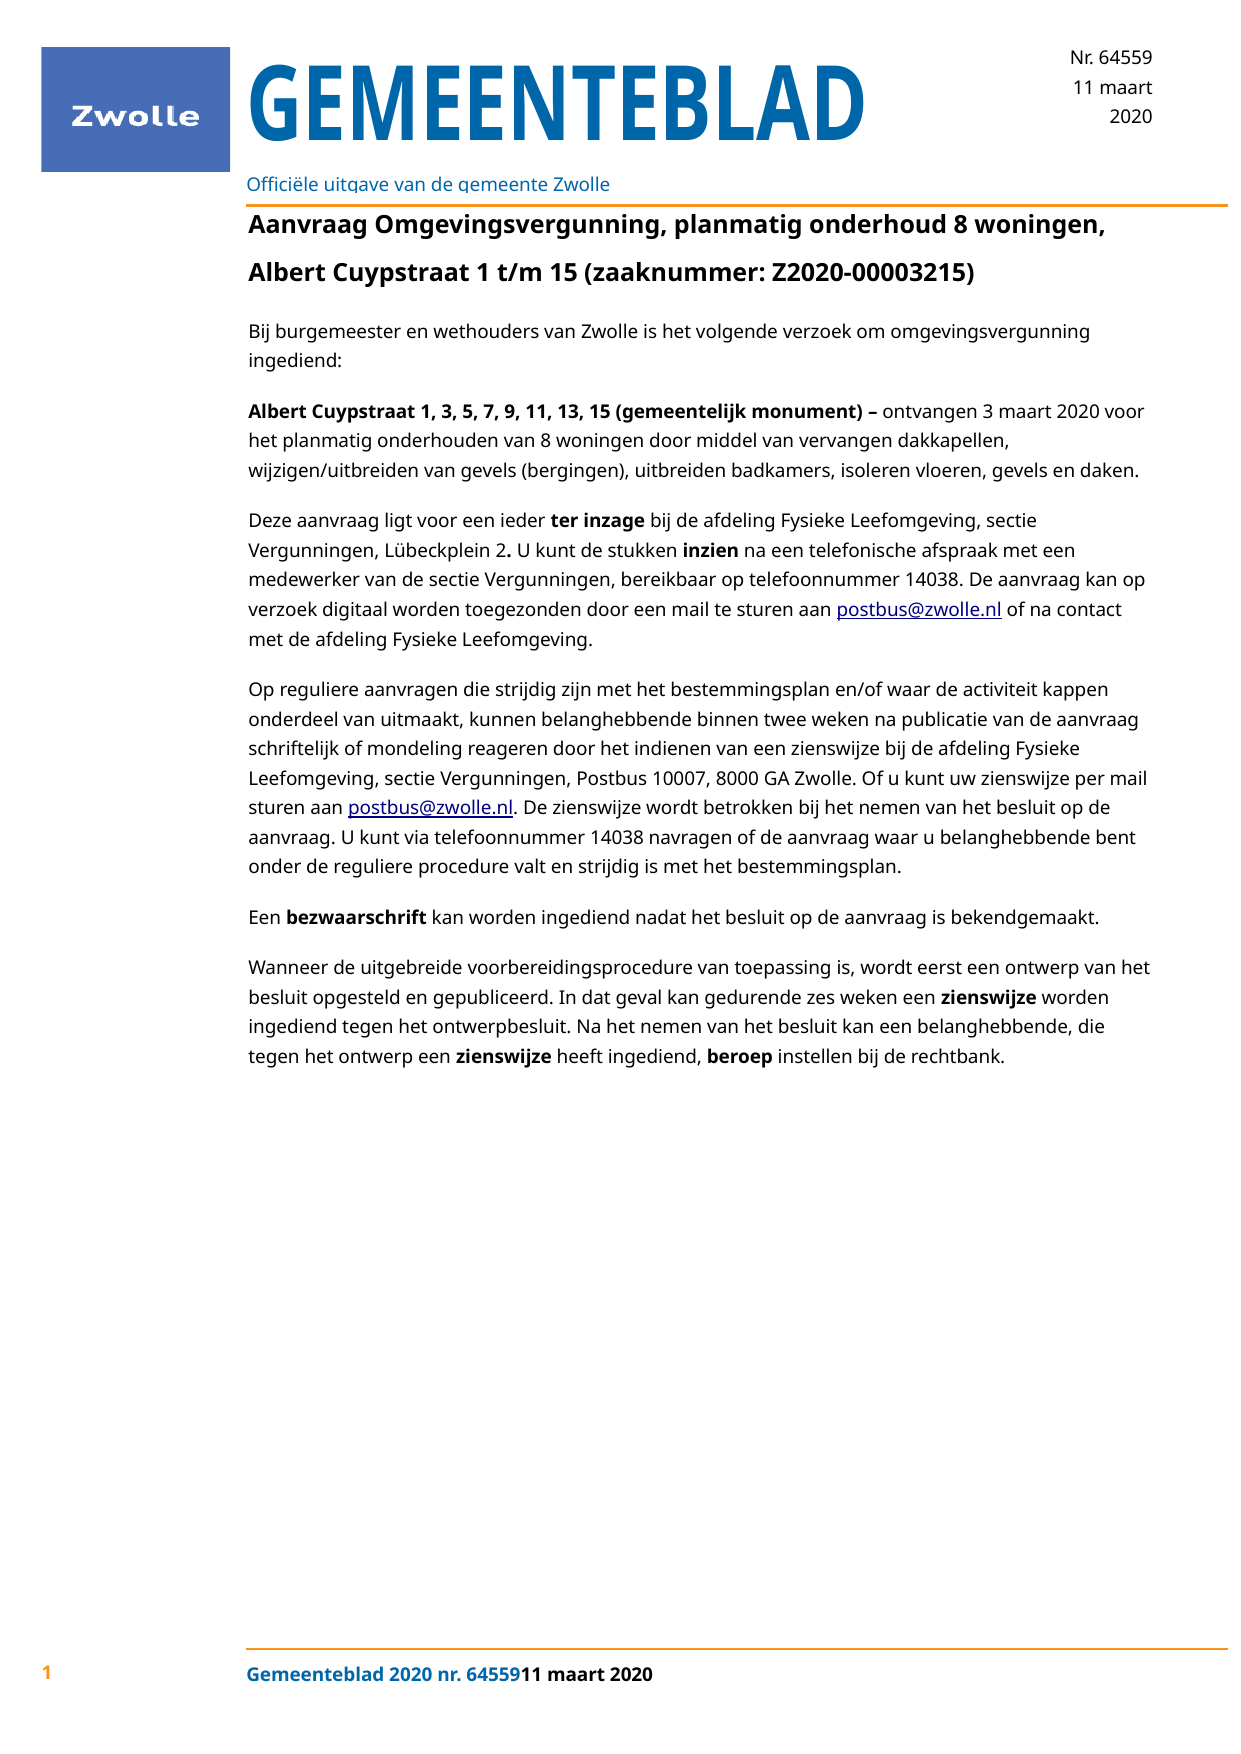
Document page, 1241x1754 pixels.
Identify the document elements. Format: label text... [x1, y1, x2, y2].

text Deze aanvraag ligt voor een ieder ter inzage bij de afdeling Fysieke Leefomgeving, sectie Vergunningen, Lübeckplein 2. U kunt de stukken inzien na een telefonische afspraak met een medewerker van de sectie Vergunningen, bereikbaar op telefoonnummer 14038. De aanvraag kan op verzoek digitaal worden toegezonden door een mail te sturen aan postbus@zwolle.nl of na contact met de afdeling Fysieke Leefomgeving. [248, 507, 1152, 652]
text Een bezwaarschrift kan worden ingediend nadat het besluit op de aanvraag is bekendgemaakt. [248, 904, 1152, 930]
text Op reguliere aanvragen die strijdig zijn met het bestemmingsplan en/of waar de activiteit kappen onderdeel van uitmaakt, kunnen belanghebbende binnen twee weken na publicatie van de aanvraag schriftelijk of mondeling reageren door het indienen van een zienswijze bij de afdeling Fysieke Leefomgeving, sectie Vergunningen, Postbus 10007, 8000 GA Zwolle. Of u kunt uw zienswijze per mail sturen aan postbus@zwolle.nl. De zienswijze wordt betrokken bij het nemen van het besluit op de aanvraag. U kunt via telefoonnummer 14038 navragen of de aanvraag waar u belanghebbende bent onder de reguliere procedure valt en strijdig is met het bestemmingsplan. [248, 676, 1152, 879]
text Bij burgemeester en wethouders van Zwolle is het volgende verzoek om omgevingsvergunning ingediend: [248, 318, 1152, 373]
text Aanvraag Omgevingsvergunning, planmatig onderhoud 8 woningen, Albert Cuypstraat 1 t/m 15 (zaaknummer: Z2020-00003215) [248, 207, 1152, 288]
text Albert Cuypstraat 1, 3, 5, 7, 9, 11, 13, 15 (gemeentelijk monument) – ontvangen 3 maart 2020 voor het planmatig onderhouden van 8 woningen door middel van vervangen dakkapellen, wijzigen/uitbreiden van gevels (bergingen), uitbreiden badkamers, isoleren vloeren, gevels en daken. [248, 398, 1152, 483]
text Wanneer de uitgebreide voorbereidingsprocedure van toepassing is, wordt eerst een ontwerp van het besluit opgesteld en gepubliceerd. In dat geval kan gedurende zes weken een zienswijze worden ingediend tegen het ontwerpbesluit. Na het nemen van het besluit kan een belanghebbende, die tegen het ontwerp een zienswijze heeft ingediend, beroep instellen bij de rechtbank. [248, 954, 1152, 1069]
picture [41, 47, 231, 172]
